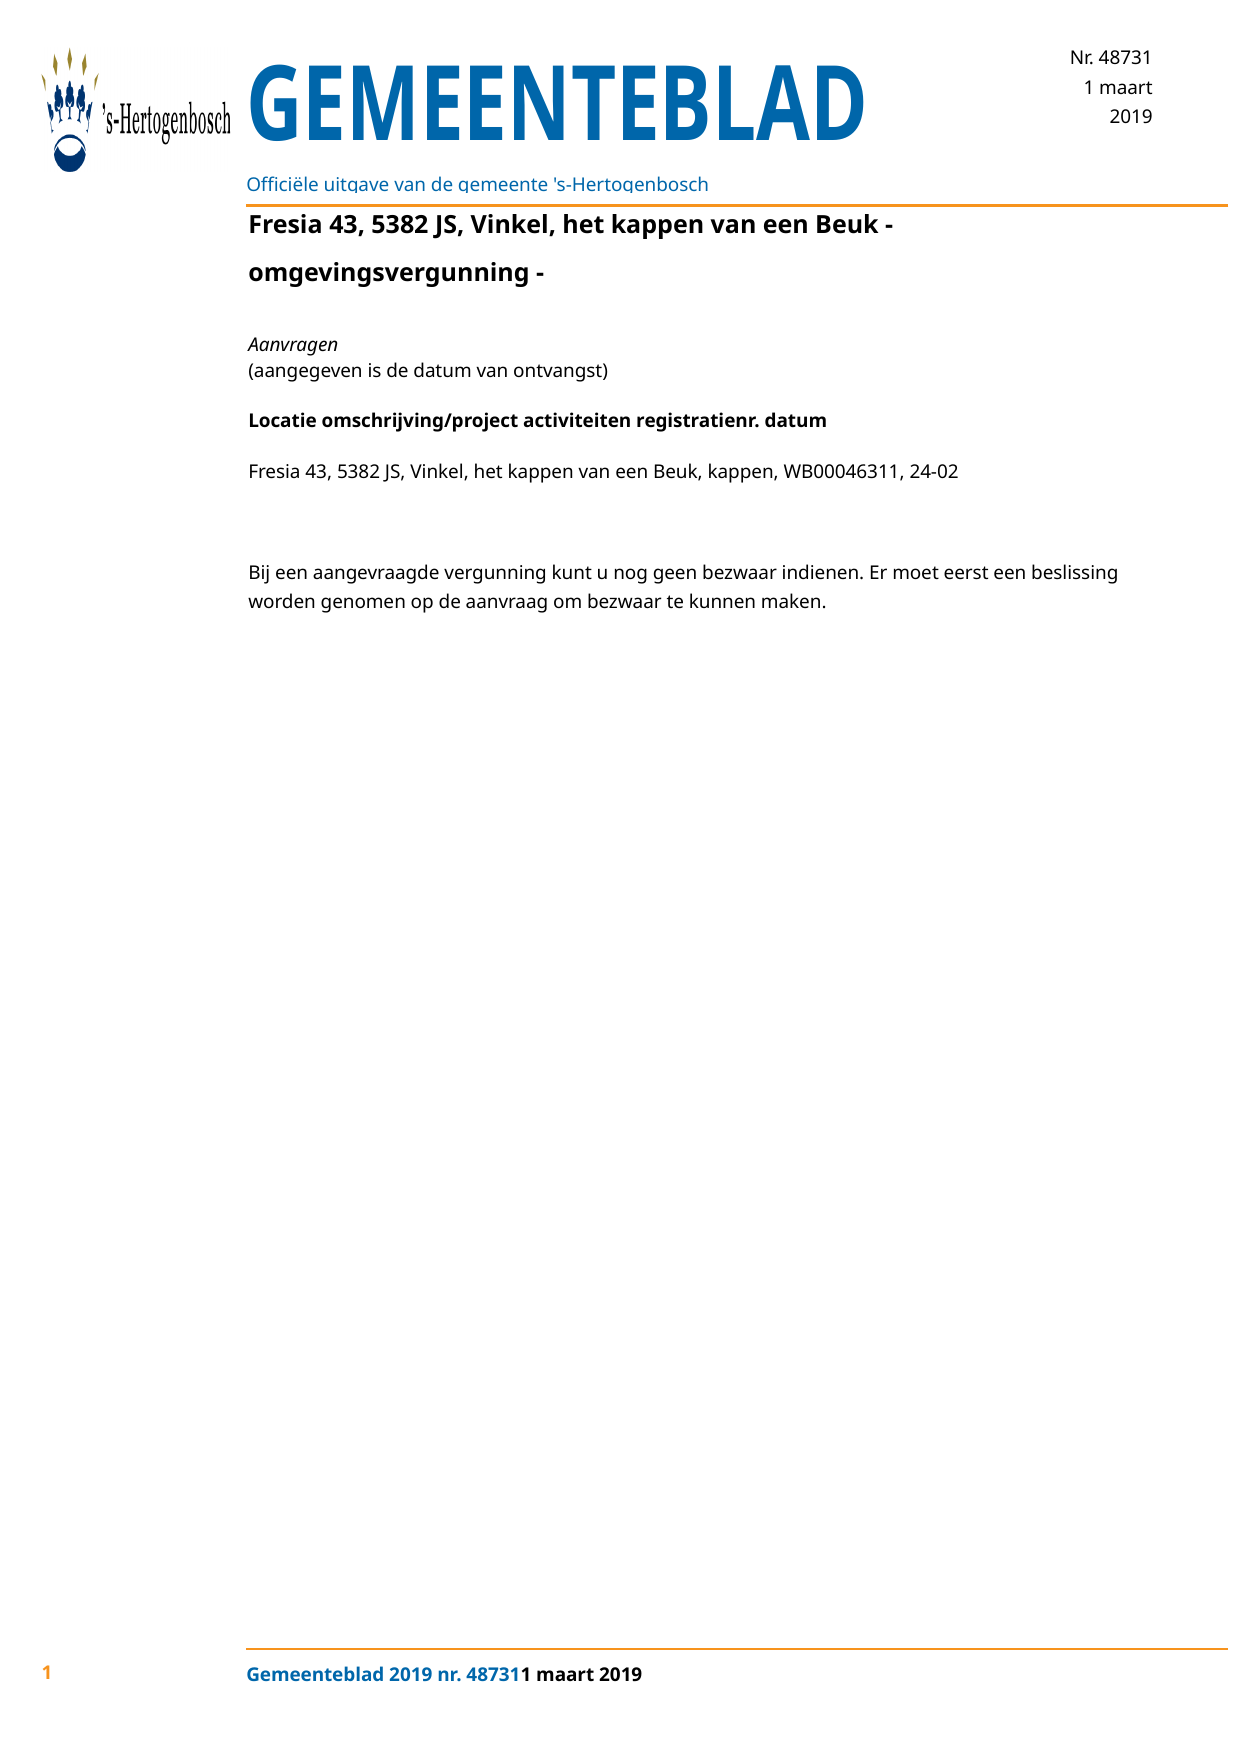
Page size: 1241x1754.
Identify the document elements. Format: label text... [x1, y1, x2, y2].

text Fresia 43, 5382 JS, Vinkel, het kappen van een Beuk, kappen, WB00046311, 24-02 [248, 458, 1152, 484]
text Aanvragen [248, 331, 1152, 357]
text (aangegeven is de datum van ontvangst) [248, 357, 1152, 383]
picture [41, 47, 231, 172]
text Bij een aangevraagde vergunning kunt u nog geen bezwaar indienen. Er moet eerst een beslissing worden genomen op de aanvraag om bezwaar te kunnen maken. [248, 559, 1152, 614]
text Locatie omschrijving/project activiteiten registratienr. datum [248, 408, 1152, 433]
text Fresia 43, 5382 JS, Vinkel, het kappen van een Beuk - omgevingsvergunning - [248, 207, 1152, 288]
